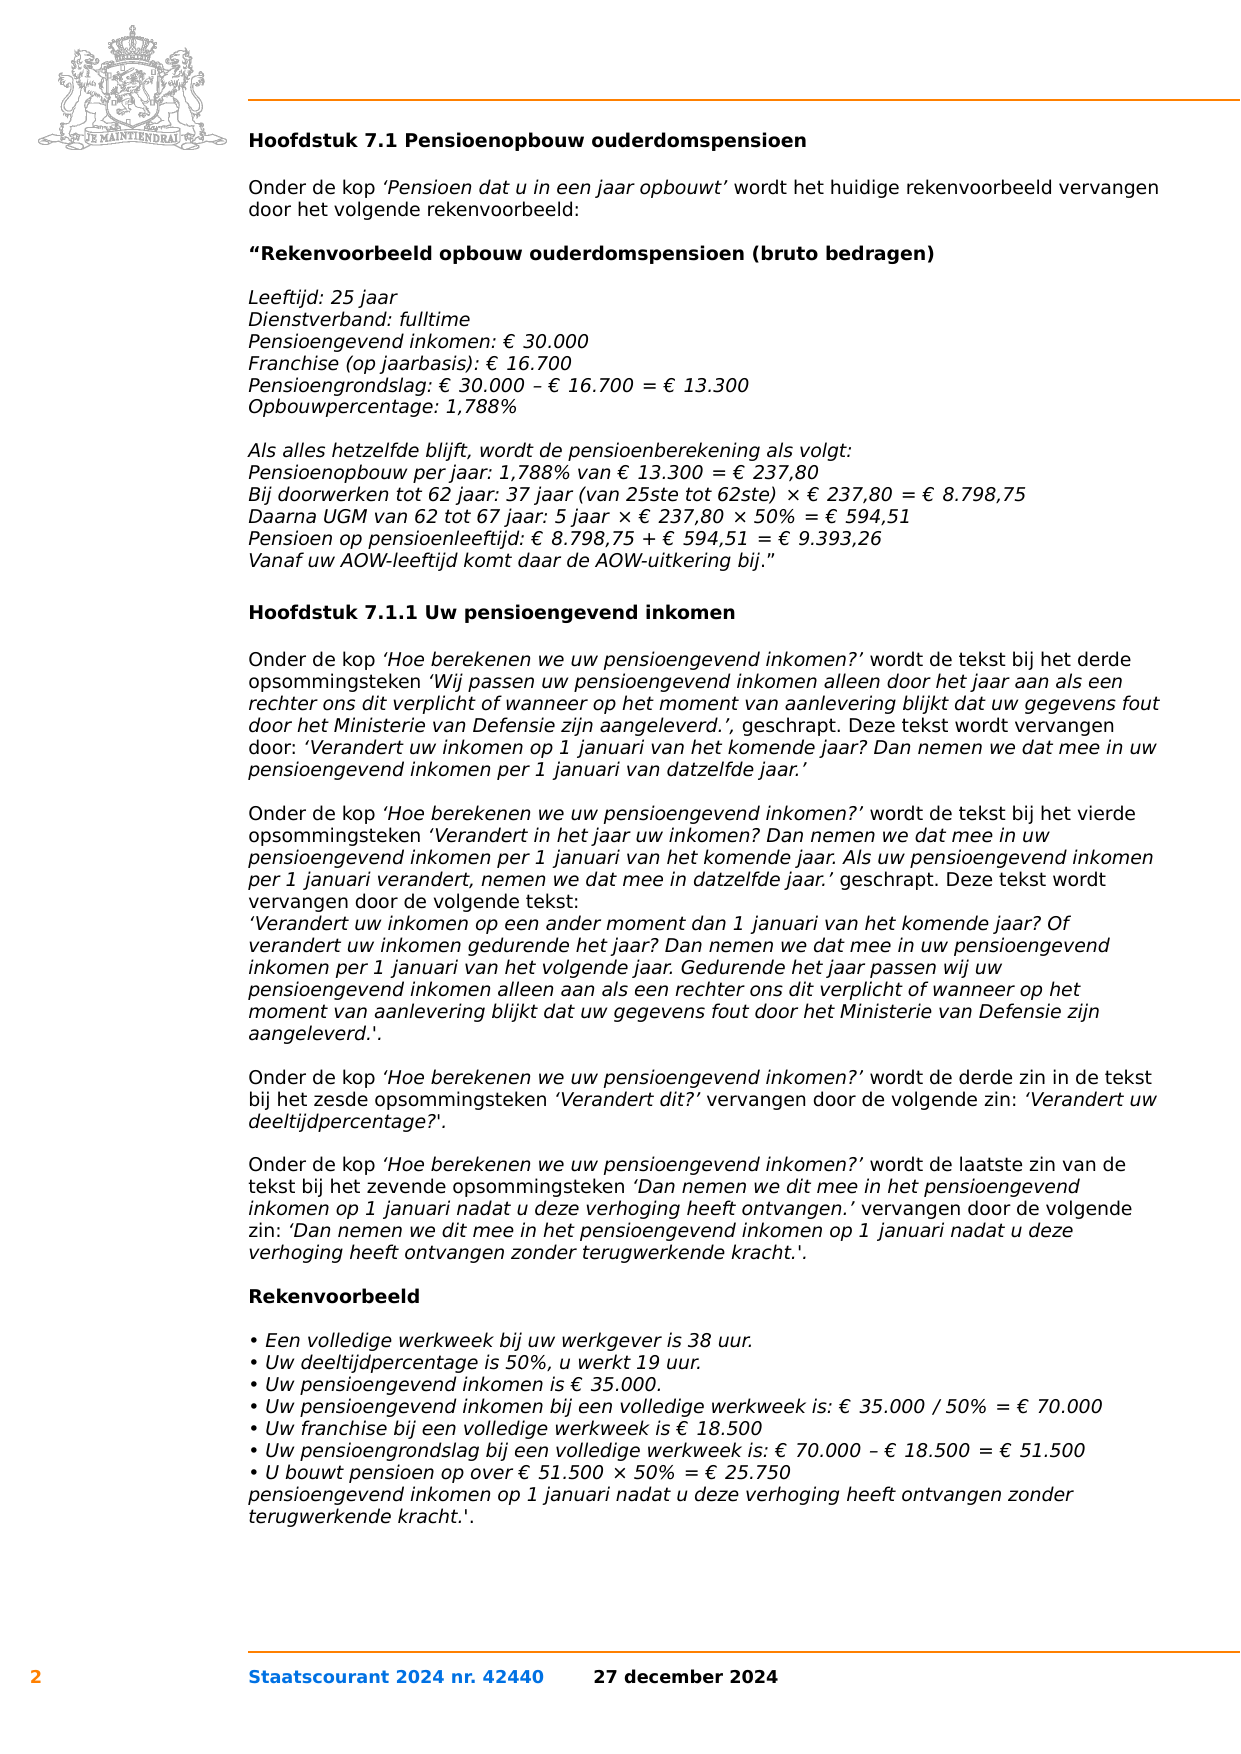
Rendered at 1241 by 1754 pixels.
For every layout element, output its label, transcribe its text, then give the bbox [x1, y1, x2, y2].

text Leeftijd: 25 jaar [248, 287, 1163, 308]
text Daarna UGM van 62 tot 67 jaar: 5 jaar × € 237,80 × 50% = € 594,51 [248, 506, 1163, 528]
text Onder de kop ‘Pensioen dat u in een jaar opbouwt’ wordt het huidige rekenvoorbeeld vervangen door het volgende rekenvoorbeeld: [248, 177, 1163, 221]
text Onder de kop ‘Hoe berekenen we uw pensioengevend inkomen?’ wordt de laatste zin van de tekst bij het zevende opsommingsteken ‘Dan nemen we dit mee in het pensioengevend inkomen op 1 januari nadat u deze verhoging heeft ontvangen.’ vervangen door de volgende zin: ‘Dan nemen we dit mee in het pensioengevend inkomen op 1 januari nadat u deze verhoging heeft ontvangen zonder terugwerkende kracht.'. [248, 1154, 1163, 1264]
text Als alles hetzelfde blijft, wordt de pensioenberekening als volgt: [248, 440, 1163, 462]
text Pensioengrondslag: € 30.000 – € 16.700 = € 13.300 [248, 374, 1163, 396]
text Onder de kop ‘Hoe berekenen we uw pensioengevend inkomen?’ wordt de tekst bij het derde opsommingsteken ‘Wij passen uw pensioengevend inkomen alleen door het jaar aan als een rechter ons dit verplicht of wanneer op het moment van aanlevering blijkt dat uw gegevens fout door het Ministerie van Defensie zijn aangeleverd.’, geschrapt. Deze tekst wordt vervangen door: ‘Verandert uw inkomen op 1 januari van het komende jaar? Dan nemen we dat mee in uw pensioengevend inkomen per 1 januari van datzelfde jaar.’ [248, 649, 1163, 781]
text • Uw pensioengrondslag bij een volledige werkweek is: € 70.000 – € 18.500 = € 51.500 [248, 1440, 1163, 1462]
subtitle Hoofdstuk 7.1 Pensioenopbouw ouderdomspensioen [248, 130, 1163, 152]
text • Uw pensioengevend inkomen bij een volledige werkweek is: € 35.000 / 50% = € 70.000 [248, 1396, 1163, 1418]
text • Uw franchise bij een volledige werkweek is € 18.500 [248, 1418, 1163, 1440]
text • U bouwt pensioen op over € 51.500 × 50% = € 25.750 [248, 1462, 1163, 1484]
text Bij doorwerken tot 62 jaar: 37 jaar (van 25ste tot 62ste) × € 237,80 = € 8.798,75 [248, 484, 1163, 506]
text Vanaf uw AOW-leeftijd komt daar de AOW-uitkering bij.” [248, 550, 1163, 572]
picture [38, 25, 227, 150]
subtitle Rekenvoorbeeld [248, 1286, 1163, 1308]
text Pensioenopbouw per jaar: 1,788% van € 13.300 = € 237,80 [248, 462, 1163, 484]
text Franchise (op jaarbasis): € 16.700 [248, 352, 1163, 374]
subtitle “Rekenvoorbeeld opbouw ouderdomspensioen (bruto bedragen) [248, 243, 1163, 265]
text Onder de kop ‘Hoe berekenen we uw pensioengevend inkomen?’ wordt de tekst bij het vierde opsommingsteken ‘Verandert in het jaar uw inkomen? Dan nemen we dat mee in uw pensioengevend inkomen per 1 januari van het komende jaar. Als uw pensioengevend inkomen per 1 januari verandert, nemen we dat mee in datzelfde jaar.’ geschrapt. Deze tekst wordt vervangen door de volgende tekst: [248, 803, 1163, 913]
text pensioengevend inkomen op 1 januari nadat u deze verhoging heeft ontvangen zonder terugwerkende kracht.'. [248, 1484, 1163, 1528]
subtitle Hoofdstuk 7.1.1 Uw pensioengevend inkomen [248, 602, 1163, 624]
text Pensioengevend inkomen: € 30.000 [248, 331, 1163, 352]
text • Uw deeltijdpercentage is 50%, u werkt 19 uur. [248, 1352, 1163, 1374]
text Pensioen op pensioenleeftijd: € 8.798,75 + € 594,51 = € 9.393,26 [248, 528, 1163, 550]
text • Uw pensioengevend inkomen is € 35.000. [248, 1374, 1163, 1396]
text • Een volledige werkweek bij uw werkgever is 38 uur. [248, 1330, 1163, 1352]
text Dienstverband: fulltime [248, 308, 1163, 331]
text ‘Verandert uw inkomen op een ander moment dan 1 januari van het komende jaar? Of verandert uw inkomen gedurende het jaar? Dan nemen we dat mee in uw pensioengevend inkomen per 1 januari van het volgende jaar. Gedurende het jaar passen wij uw pensioengevend inkomen alleen aan als een rechter ons dit verplicht of wanneer op het moment van aanlevering blijkt dat uw gegevens fout door het Ministerie van Defensie zijn aangeleverd.'. [248, 913, 1163, 1045]
text Onder de kop ‘Hoe berekenen we uw pensioengevend inkomen?’ wordt de derde zin in de tekst bij het zesde opsommingsteken ‘Verandert dit?’ vervangen door de volgende zin: ‘Verandert uw deeltijdpercentage?'. [248, 1067, 1163, 1132]
text Opbouwpercentage: 1,788% [248, 396, 1163, 418]
